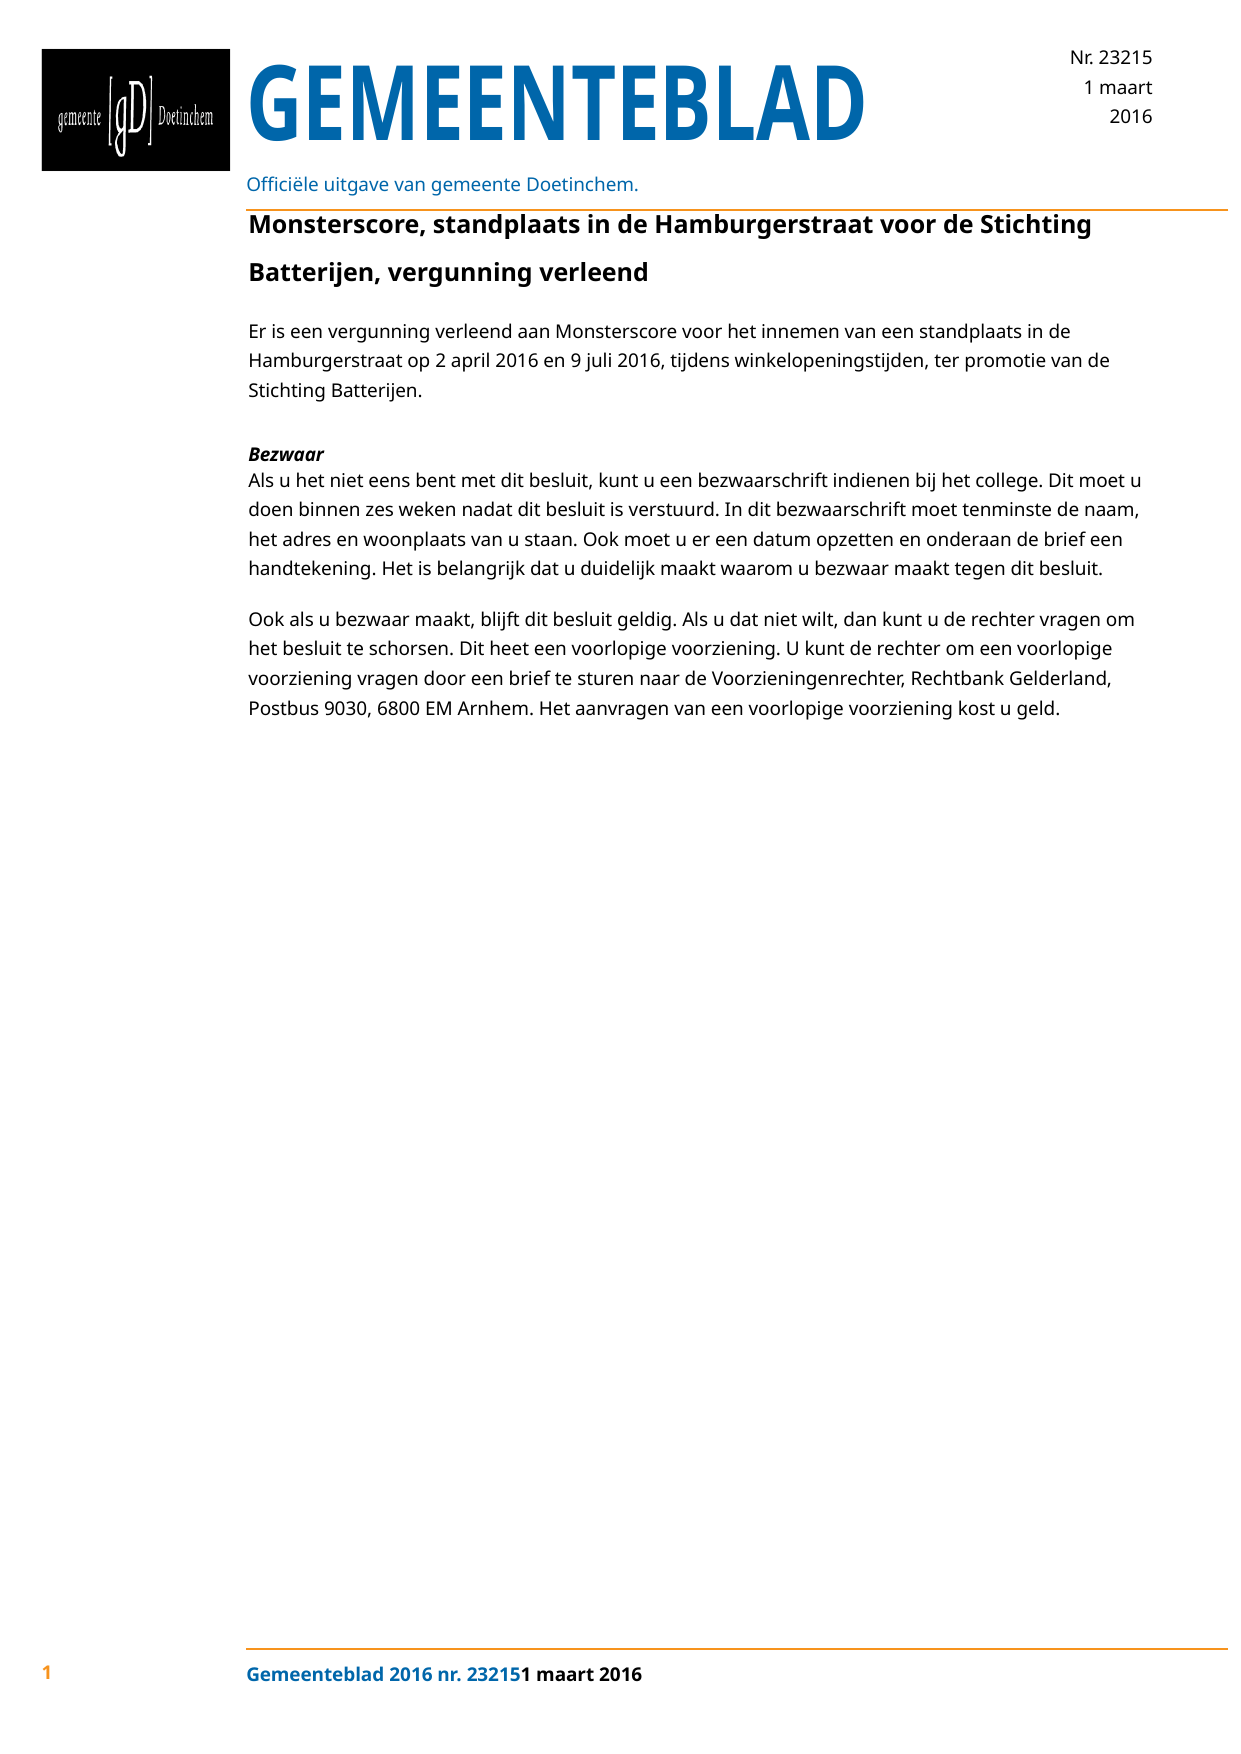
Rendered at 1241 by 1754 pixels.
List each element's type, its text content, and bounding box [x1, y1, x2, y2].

text Er is een vergunning verleend aan Monsterscore voor het innemen van een standplaats in de Hamburgerstraat op 2 april 2016 en 9 juli 2016, tijdens winkelopeningstijden, ter promotie van de Stichting Batterijen. [248, 318, 1152, 403]
text Als u het niet eens bent met dit besluit, kunt u een bezwaarschrift indienen bij het college. Dit moet u doen binnen zes weken nadat dit besluit is verstuurd. In dit bezwaarschrift moet tenminste de naam, het adres en woonplaats van u staan. Ook moet u er een datum opzetten en onderaan de brief een handtekening. Het is belangrijk dat u duidelijk maakt waarom u bezwaar maakt tegen dit besluit. [248, 467, 1152, 581]
picture [41, 47, 231, 172]
text Ook als u bezwaar maakt, blijft dit besluit geldig. Als u dat niet wilt, dan kunt u de rechter vragen om het besluit te schorsen. Dit heet een voorlopige voorziening. U kunt de rechter om een voorlopige voorziening vragen door een brief te sturen naar de Voorzieningenrechter, Rechtbank Gelderland, Postbus 9030, 6800 EM Arnhem. Het aanvragen van een voorlopige voorziening kost u geld. [248, 606, 1152, 720]
text Monsterscore, standplaats in de Hamburgerstraat voor de Stichting Batterijen, vergunning verleend [248, 211, 1152, 288]
text Bezwaar [248, 441, 1152, 467]
